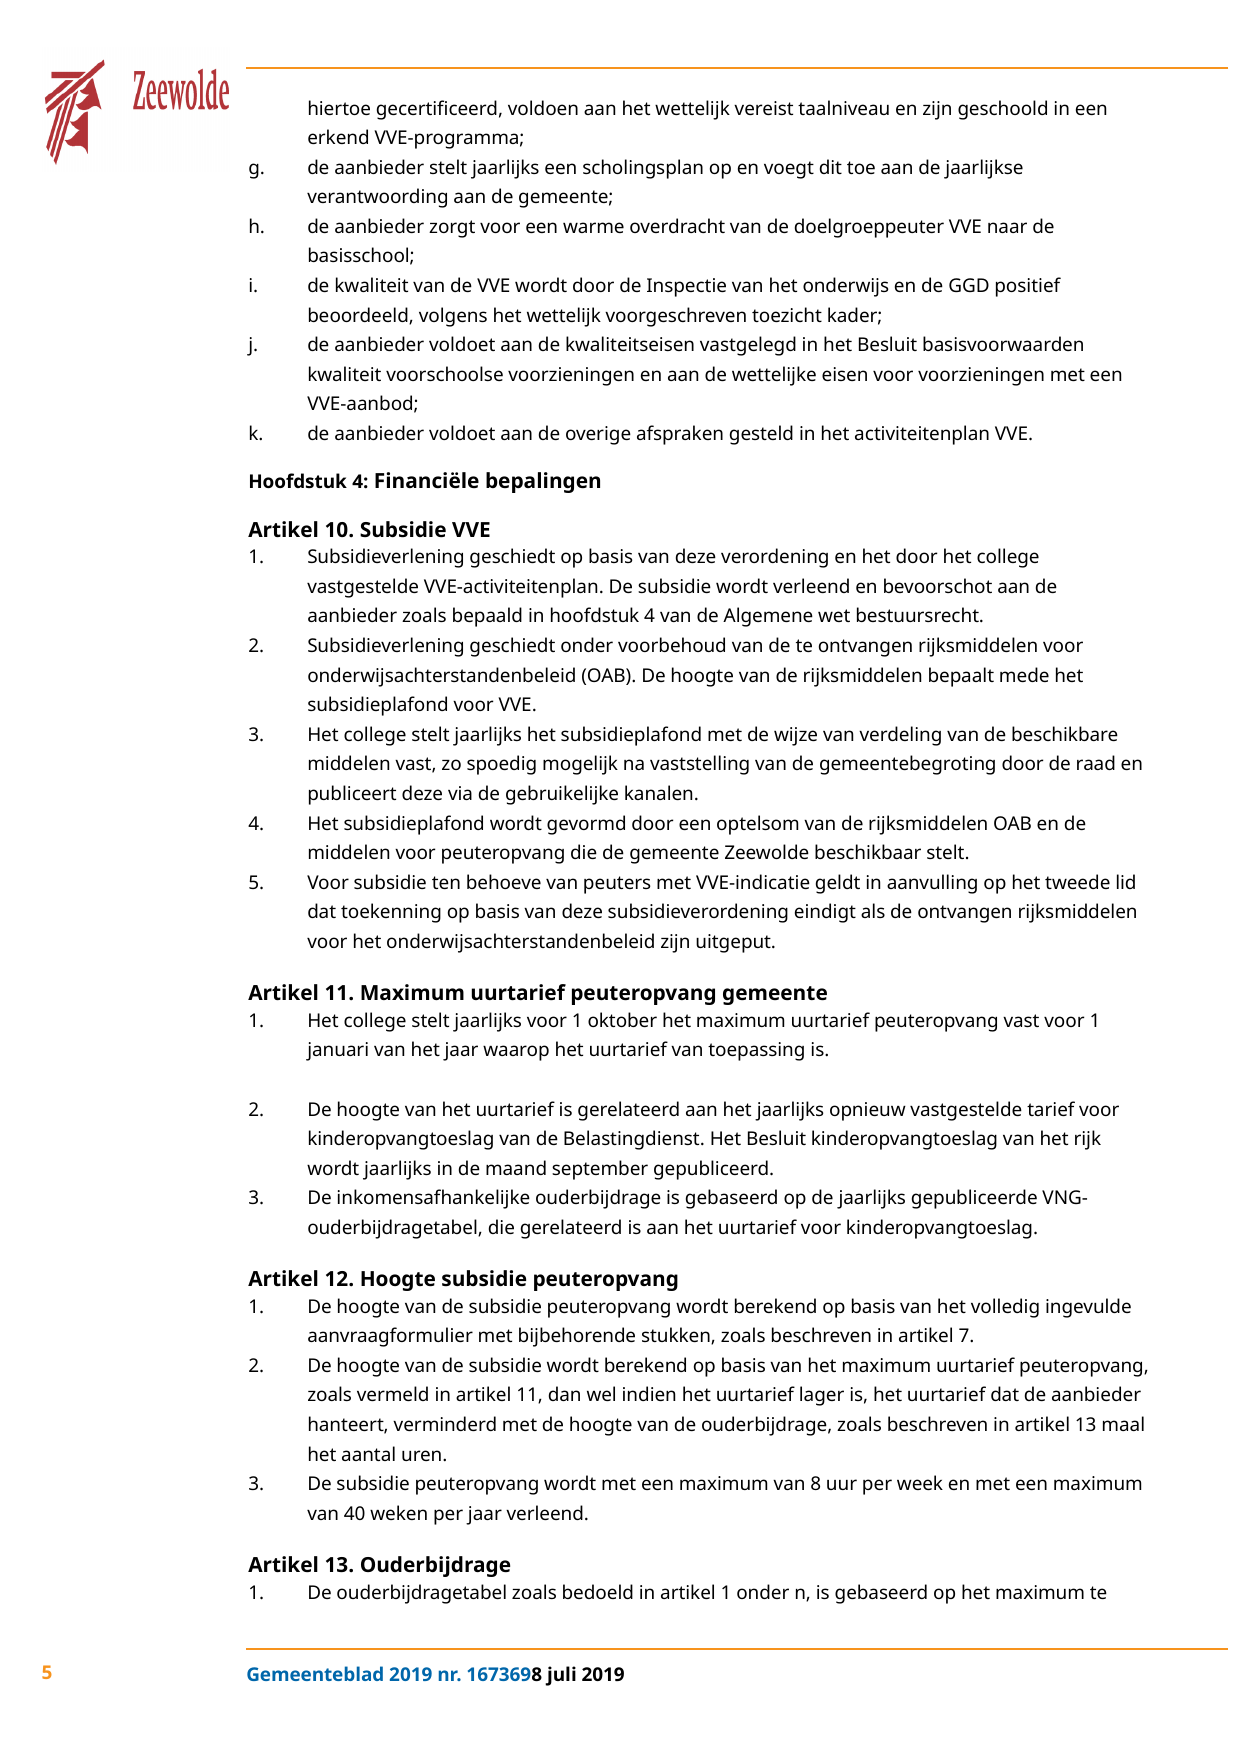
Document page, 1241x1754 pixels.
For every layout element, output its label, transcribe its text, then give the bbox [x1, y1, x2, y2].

list Het subsidieplafond wordt gevormd door een optelsom van de rijksmiddelen OAB en de middelen voor peuteropvang die de gemeente Zeewolde beschikbaar stelt. [248, 810, 1152, 865]
list De ouderbijdragetabel zoals bedoeld in artikel 1 onder n, is gebaseerd op het maximum te [248, 1579, 1152, 1604]
list de kwaliteit van de VVE wordt door de Inspectie van het onderwijs en de GGD positief beoordeeld, volgens het wettelijk voorgeschreven toezicht kader; [248, 272, 1152, 328]
list de aanbieder voldoet aan de overige afspraken gesteld in het activiteitenplan VVE. [248, 420, 1152, 446]
text Artikel 12. Hoogte subsidie peuteropvang [248, 1264, 1152, 1293]
list hiertoe gecertificeerd, voldoen aan het wettelijk vereist taalniveau en zijn geschoold in een erkend VVE-programma; [248, 95, 1152, 150]
list De inkomensafhankelijke ouderbijdrage is gebaseerd op de jaarlijks gepubliceerde VNG- ouderbijdragetabel, die gerelateerd is aan het uurtarief voor kinderopvangtoeslag. [248, 1184, 1152, 1240]
list De hoogte van het uurtarief is gerelateerd aan het jaarlijks opnieuw vastgestelde tarief voor kinderopvangtoeslag van de Belastingdienst. Het Besluit kinderopvangtoeslag van het rijk wordt jaarlijks in de maand september gepubliceerd. [248, 1096, 1152, 1181]
list Voor subsidie ten behoeve van peuters met VVE-indicatie geldt in aanvulling op het tweede lid dat toekenning op basis van deze subsidieverordening eindigt als de ontvangen rijksmiddelen voor het onderwijsachterstandenbeleid zijn uitgeput. [248, 869, 1152, 954]
list De hoogte van de subsidie peuteropvang wordt berekend op basis van het volledig ingevulde aanvraagformulier met bijbehorende stukken, zoals beschreven in artikel 7. [248, 1293, 1152, 1348]
list Subsidieverlening geschiedt onder voorbehoud van de te ontvangen rijksmiddelen voor onderwijsachterstandenbeleid (OAB). De hoogte van de rijksmiddelen bepaalt mede het subsidieplafond voor VVE. [248, 632, 1152, 717]
text Artikel 11. Maximum uurtarief peuteropvang gemeente [248, 978, 1152, 1007]
list Subsidieverlening geschiedt op basis van deze verordening en het door het college vastgestelde VVE-activiteitenplan. De subsidie wordt verleend en bevoorschot aan de aanbieder zoals bepaald in hoofdstuk 4 van de Algemene wet bestuursrecht. [248, 543, 1152, 628]
text Artikel 10. Subsidie VVE [248, 515, 1152, 543]
list De subsidie peuteropvang wordt met een maximum van 8 uur per week en met een maximum van 40 weken per jaar verleend. [248, 1470, 1152, 1526]
picture [41, 47, 231, 172]
text Artikel 13. Ouderbijdrage [248, 1550, 1152, 1579]
list Het college stelt jaarlijks voor 1 oktober het maximum uurtarief peuteropvang vast voor 1 januari van het jaar waarop het uurtarief van toepassing is. [248, 1007, 1152, 1062]
list de aanbieder voldoet aan de kwaliteitseisen vastgelegd in het Besluit basisvoorwaarden kwaliteit voorschoolse voorzieningen en aan de wettelijke eisen voor voorzieningen met een VVE-aanbod; [248, 331, 1152, 416]
text Hoofdstuk 4: Financiële bepalingen [248, 466, 1152, 494]
list De hoogte van de subsidie wordt berekend op basis van het maximum uurtarief peuteropvang, zoals vermeld in artikel 11, dan wel indien het uurtarief lager is, het uurtarief dat de aanbieder hanteert, verminderd met de hoogte van de ouderbijdrage, zoals beschreven in artikel 13 maal het aantal uren. [248, 1352, 1152, 1467]
list Het college stelt jaarlijks het subsidieplafond met de wijze van verdeling van de beschikbare middelen vast, zo spoedig mogelijk na vaststelling van de gemeentebegroting door de raad en publiceert deze via de gebruikelijke kanalen. [248, 721, 1152, 806]
list de aanbieder stelt jaarlijks een scholingsplan op en voegt dit toe aan de jaarlijkse verantwoording aan de gemeente; [248, 154, 1152, 209]
list de aanbieder zorgt voor een warme overdracht van de doelgroeppeuter VVE naar de basisschool; [248, 213, 1152, 268]
